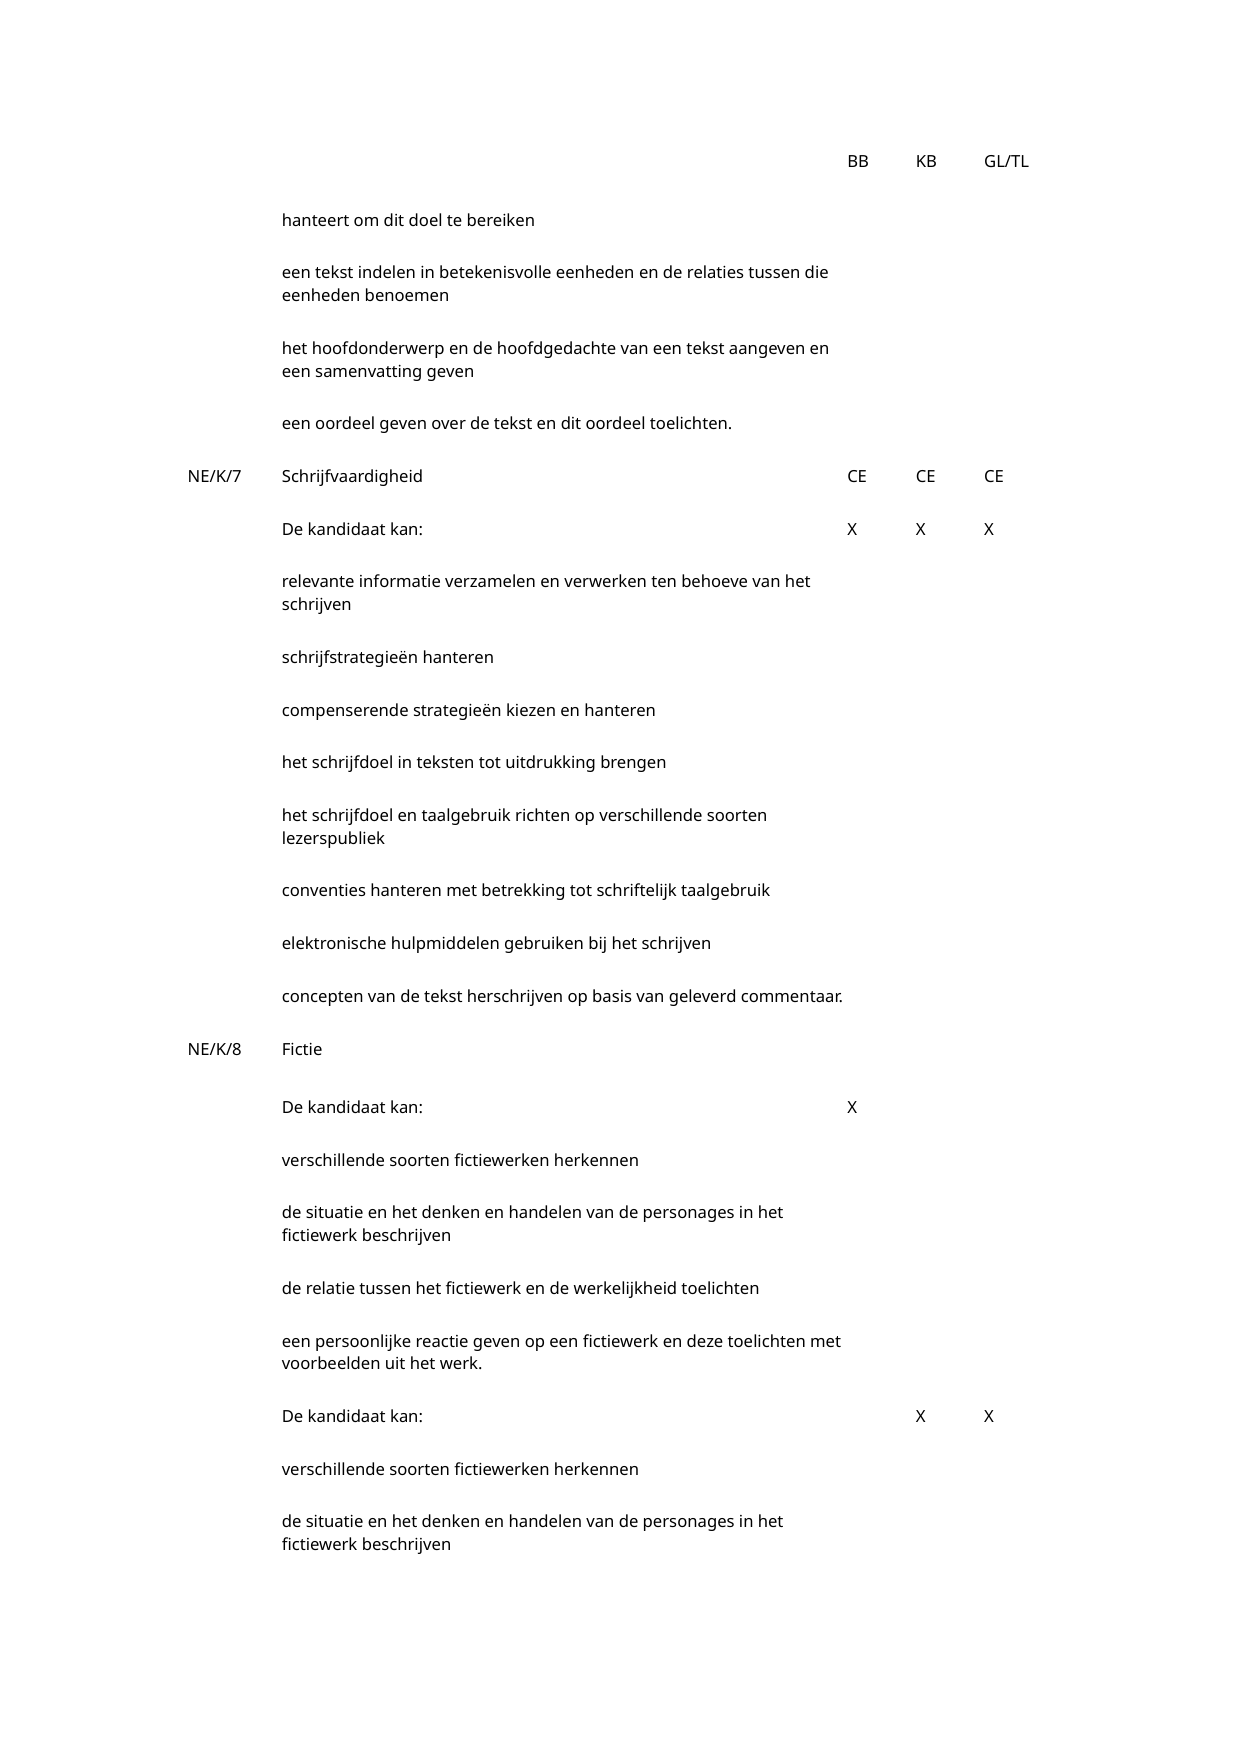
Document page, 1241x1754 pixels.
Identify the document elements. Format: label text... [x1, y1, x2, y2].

table_cell De kandidaat kan: verschillende soorten fictiewerken herkennen de situatie en het denken en handelen van de personages in het fictiewerk beschrijven de relatie tussen het fictiewerk en de werkelijkheid toelichten een persoonlijke reactie geven op een fictiewerk en deze toelichten met voorbeelden uit het werk. [282, 1096, 847, 1404]
table_cell [847, 1405, 916, 1585]
table_cell X [984, 518, 1053, 1037]
table_cell [188, 518, 282, 1037]
table_cell [984, 209, 1053, 465]
table_cell [188, 1096, 282, 1404]
table_cell NE/K/7 [188, 465, 282, 517]
table_cell [188, 209, 282, 465]
table_cell [847, 1037, 916, 1096]
table_cell [984, 1037, 1053, 1096]
table_cell De kandidaat kan: verschillende soorten fictiewerken herkennen de situatie en het denken en handelen van de personages in het fictiewerk beschrijven [282, 1405, 847, 1585]
table_header [188, 150, 282, 208]
table_cell [847, 209, 916, 465]
table_cell CE [847, 465, 916, 517]
table_cell X [916, 518, 984, 1037]
table_cell De kandidaat kan: relevante informatie verzamelen en verwerken ten behoeve van het schrijven schrijfstrategieën hanteren compenserende strategieën kiezen en hanteren het schrijfdoel in teksten tot uitdrukking brengen het schrijfdoel en taalgebruik richten op verschillende soorten lezerspubliek conventies hanteren met betrekking tot schriftelijk taalgebruik elektronische hulpmiddelen gebruiken bij het schrijven concepten van de tekst herschrijven op basis van geleverd commentaar. [282, 518, 847, 1037]
table_header [282, 150, 847, 208]
table_cell X [847, 1096, 916, 1404]
table_cell Fictie [282, 1037, 847, 1096]
table_header KB [916, 150, 984, 208]
table_cell [916, 209, 984, 465]
table_cell X [984, 1405, 1053, 1585]
table_cell X [916, 1405, 984, 1585]
table_cell X [847, 518, 916, 1037]
table_cell CE [916, 465, 984, 517]
table_cell [188, 1405, 282, 1585]
table_cell Schrijfvaardigheid [282, 465, 847, 517]
table_cell [984, 1096, 1053, 1404]
table_header BB [847, 150, 916, 208]
table_cell [916, 1096, 984, 1404]
table_cell [916, 1037, 984, 1096]
table_header GL/TL [984, 150, 1053, 208]
table_cell NE/K/8 [188, 1037, 282, 1096]
table_cell CE [984, 465, 1053, 517]
table_cell hanteert om dit doel te bereiken een tekst indelen in betekenisvolle eenheden en de relaties tussen die eenheden benoemen het hoofdonderwerp en de hoofdgedachte van een tekst aangeven en een samenvatting geven een oordeel geven over de tekst en dit oordeel toelichten. [282, 209, 847, 465]
